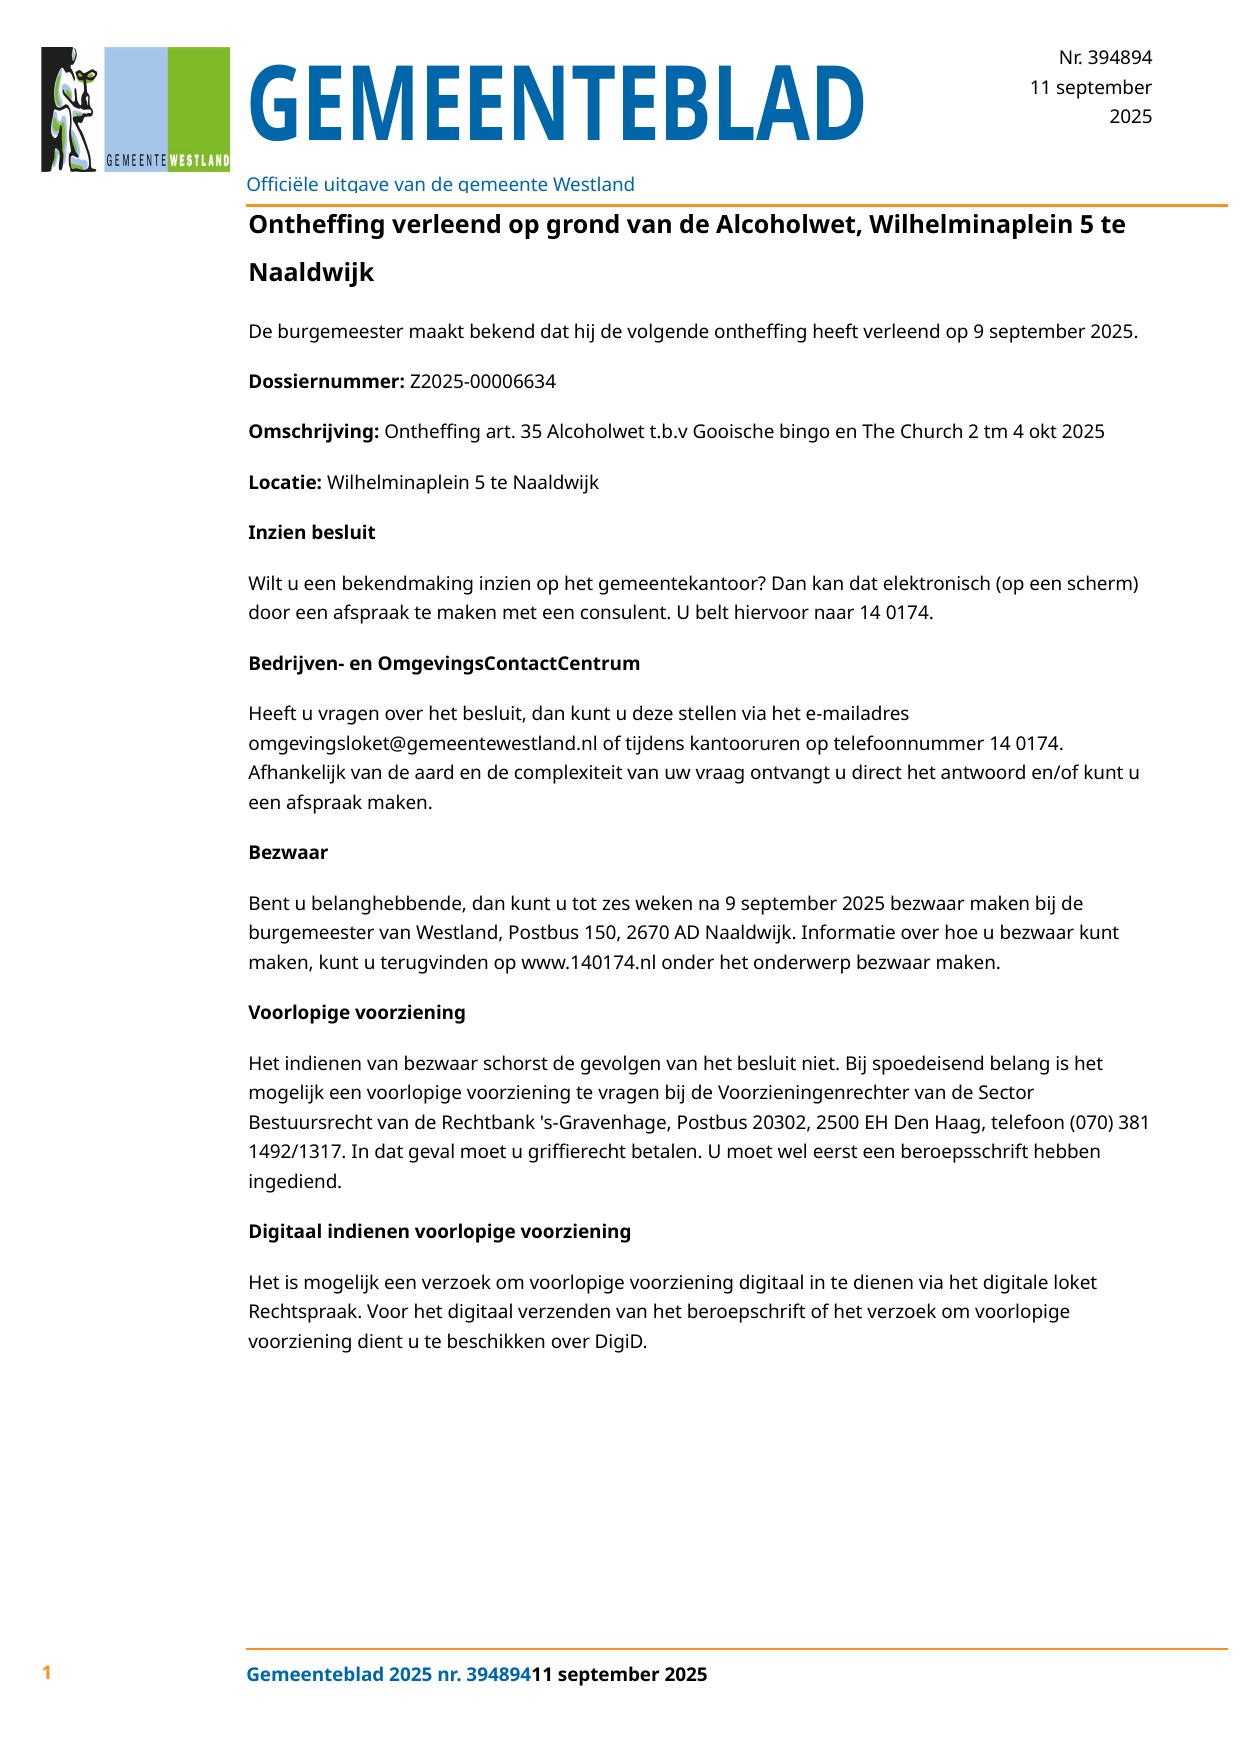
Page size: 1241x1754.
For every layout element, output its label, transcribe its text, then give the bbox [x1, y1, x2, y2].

picture [41, 47, 231, 172]
text Heeft u vragen over het besluit, dan kunt u deze stellen via het e-mailadres omgevingsloket@gemeentewestland.nl of tijdens kantooruren op telefoonnummer 14 0174. Afhankelijk van de aard en de complexiteit van uw vraag ontvangt u direct het antwoord en/of kunt u een afspraak maken. [248, 700, 1152, 815]
text Bezwaar [248, 839, 1152, 865]
text Locatie: Wilhelminaplein 5 te Naaldwijk [248, 469, 1152, 495]
text Het indienen van bezwaar schorst de gevolgen van het besluit niet. Bij spoedeisend belang is het mogelijk een voorlopige voorziening te vragen bij de Voorzieningenrechter van de Sector Bestuursrecht van de Rechtbank 's-Gravenhage, Postbus 20302, 2500 EH Den Haag, telefoon (070) 381 1492/1317. In dat geval moet u griffierecht betalen. U moet wel eerst een beroepsschrift hebben ingediend. [248, 1050, 1152, 1194]
text Digitaal indienen voorlopige voorziening [248, 1219, 1152, 1244]
text Bent u belanghebbende, dan kunt u tot zes weken na 9 september 2025 bezwaar maken bij de burgemeester van Westland, Postbus 150, 2670 AD Naaldwijk. Informatie over hoe u bezwaar kunt maken, kunt u terugvinden op www.140174.nl onder het onderwerp bezwaar maken. [248, 890, 1152, 975]
text De burgemeester maakt bekend dat hij de volgende ontheffing heeft verleend op 9 september 2025. [248, 318, 1152, 344]
text Inzien besluit [248, 519, 1152, 545]
text Voorlopige voorziening [248, 999, 1152, 1025]
text Omschrijving: Ontheffing art. 35 Alcoholwet t.b.v Gooische bingo en The Church 2 tm 4 okt 2025 [248, 419, 1152, 444]
text Dossiernummer: Z2025-00006634 [248, 368, 1152, 394]
text Ontheffing verleend op grond van de Alcoholwet, Wilhelminaplein 5 te Naaldwijk [248, 207, 1152, 288]
text Bedrijven- en OmgevingsContactCentrum [248, 650, 1152, 676]
text Wilt u een bekendmaking inzien op het gemeentekantoor? Dan kan dat elektronisch (op een scherm) door een afspraak te maken met een consulent. U belt hiervoor naar 14 0174. [248, 570, 1152, 625]
text Het is mogelijk een verzoek om voorlopige voorziening digitaal in te dienen via het digitale loket Rechtspraak. Voor het digitaal verzenden van het beroepschrift of het verzoek om voorlopige voorziening dient u te beschikken over DigiD. [248, 1269, 1152, 1354]
